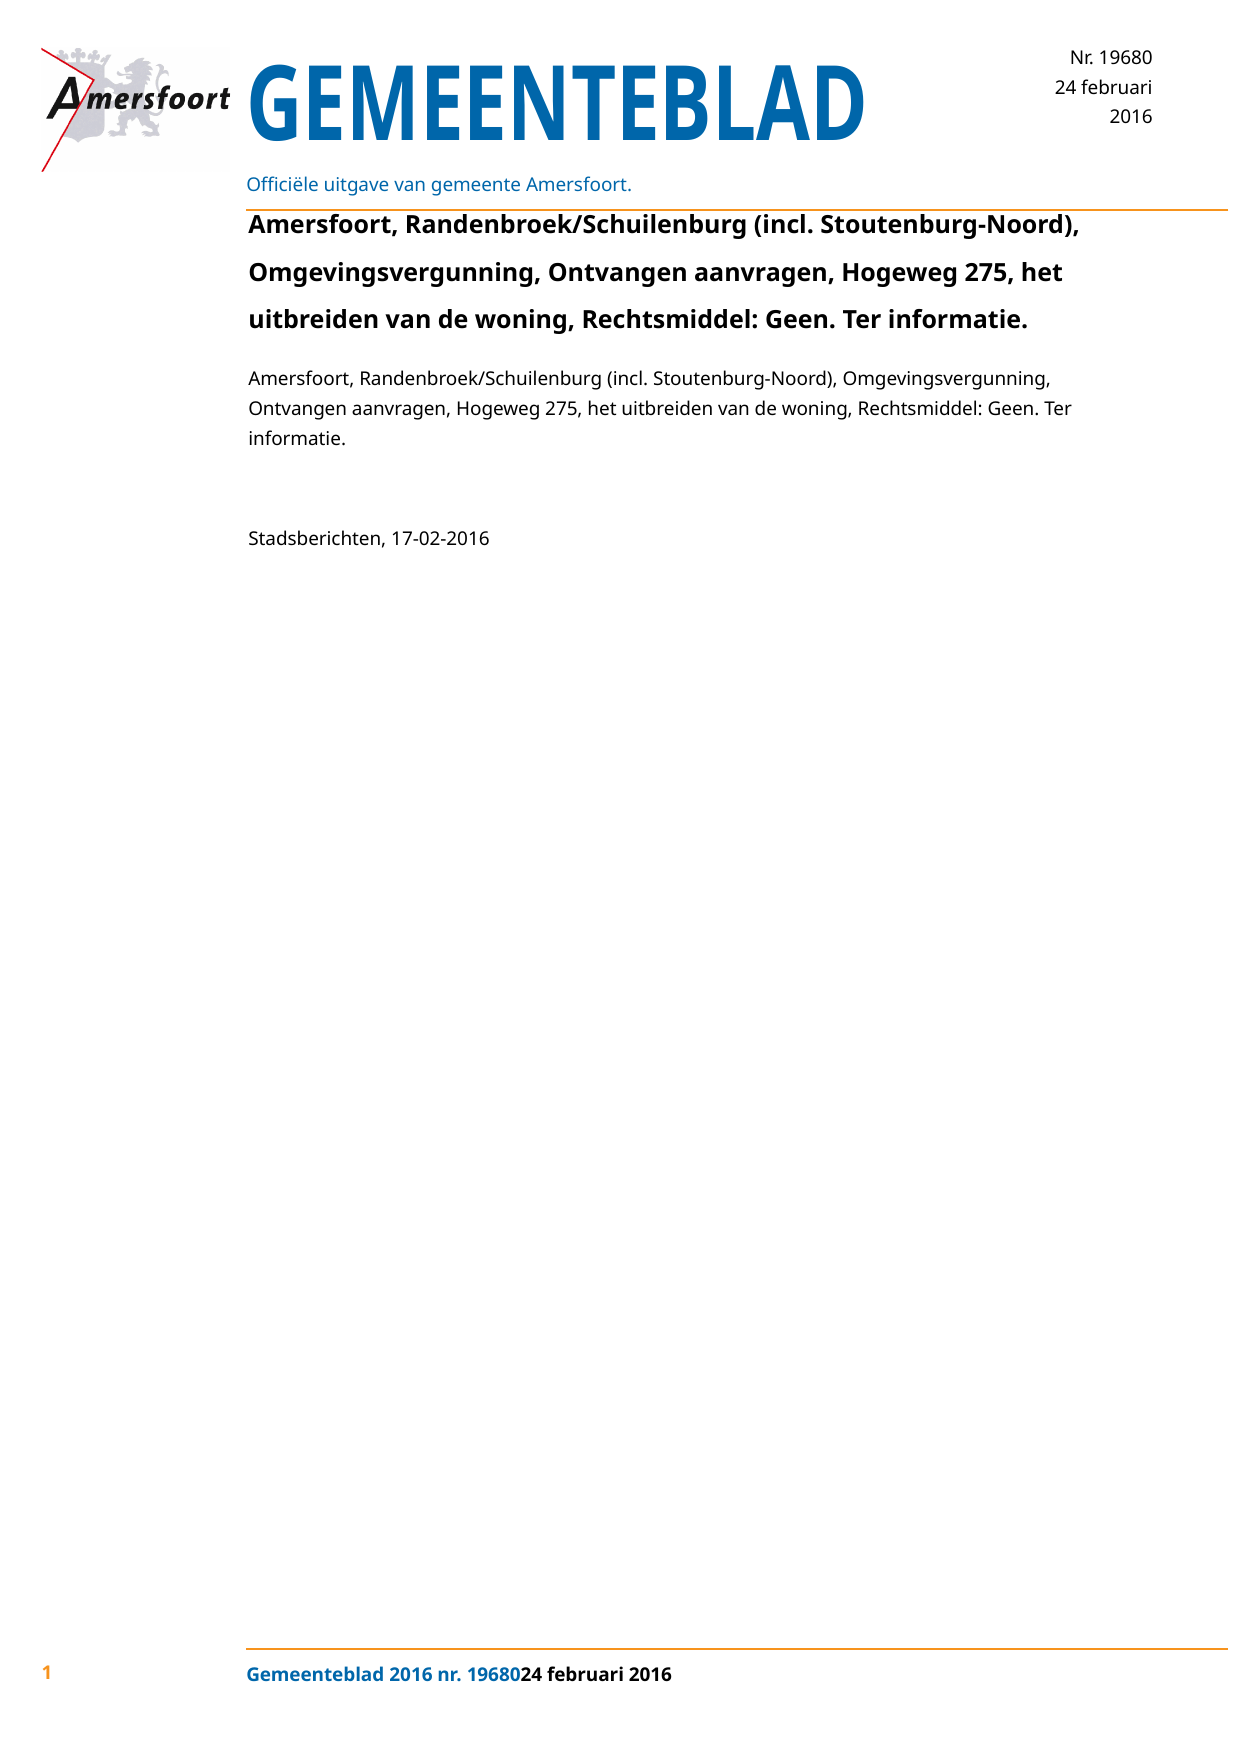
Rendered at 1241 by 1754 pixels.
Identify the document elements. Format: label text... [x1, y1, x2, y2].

text Amersfoort, Randenbroek/Schuilenburg (incl. Stoutenburg-Noord), Omgevingsvergunning, Ontvangen aanvragen, Hogeweg 275, het uitbreiden van de woning, Rechtsmiddel: Geen. Ter informatie. [248, 366, 1152, 450]
picture [41, 47, 231, 172]
text Amersfoort, Randenbroek/Schuilenburg (incl. Stoutenburg-Noord), Omgevingsvergunning, Ontvangen aanvragen, Hogeweg 275, het uitbreiden van de woning, Rechtsmiddel: Geen. Ter informatie. [248, 211, 1152, 336]
text Stadsberichten, 17-02-2016 [248, 526, 1152, 551]
